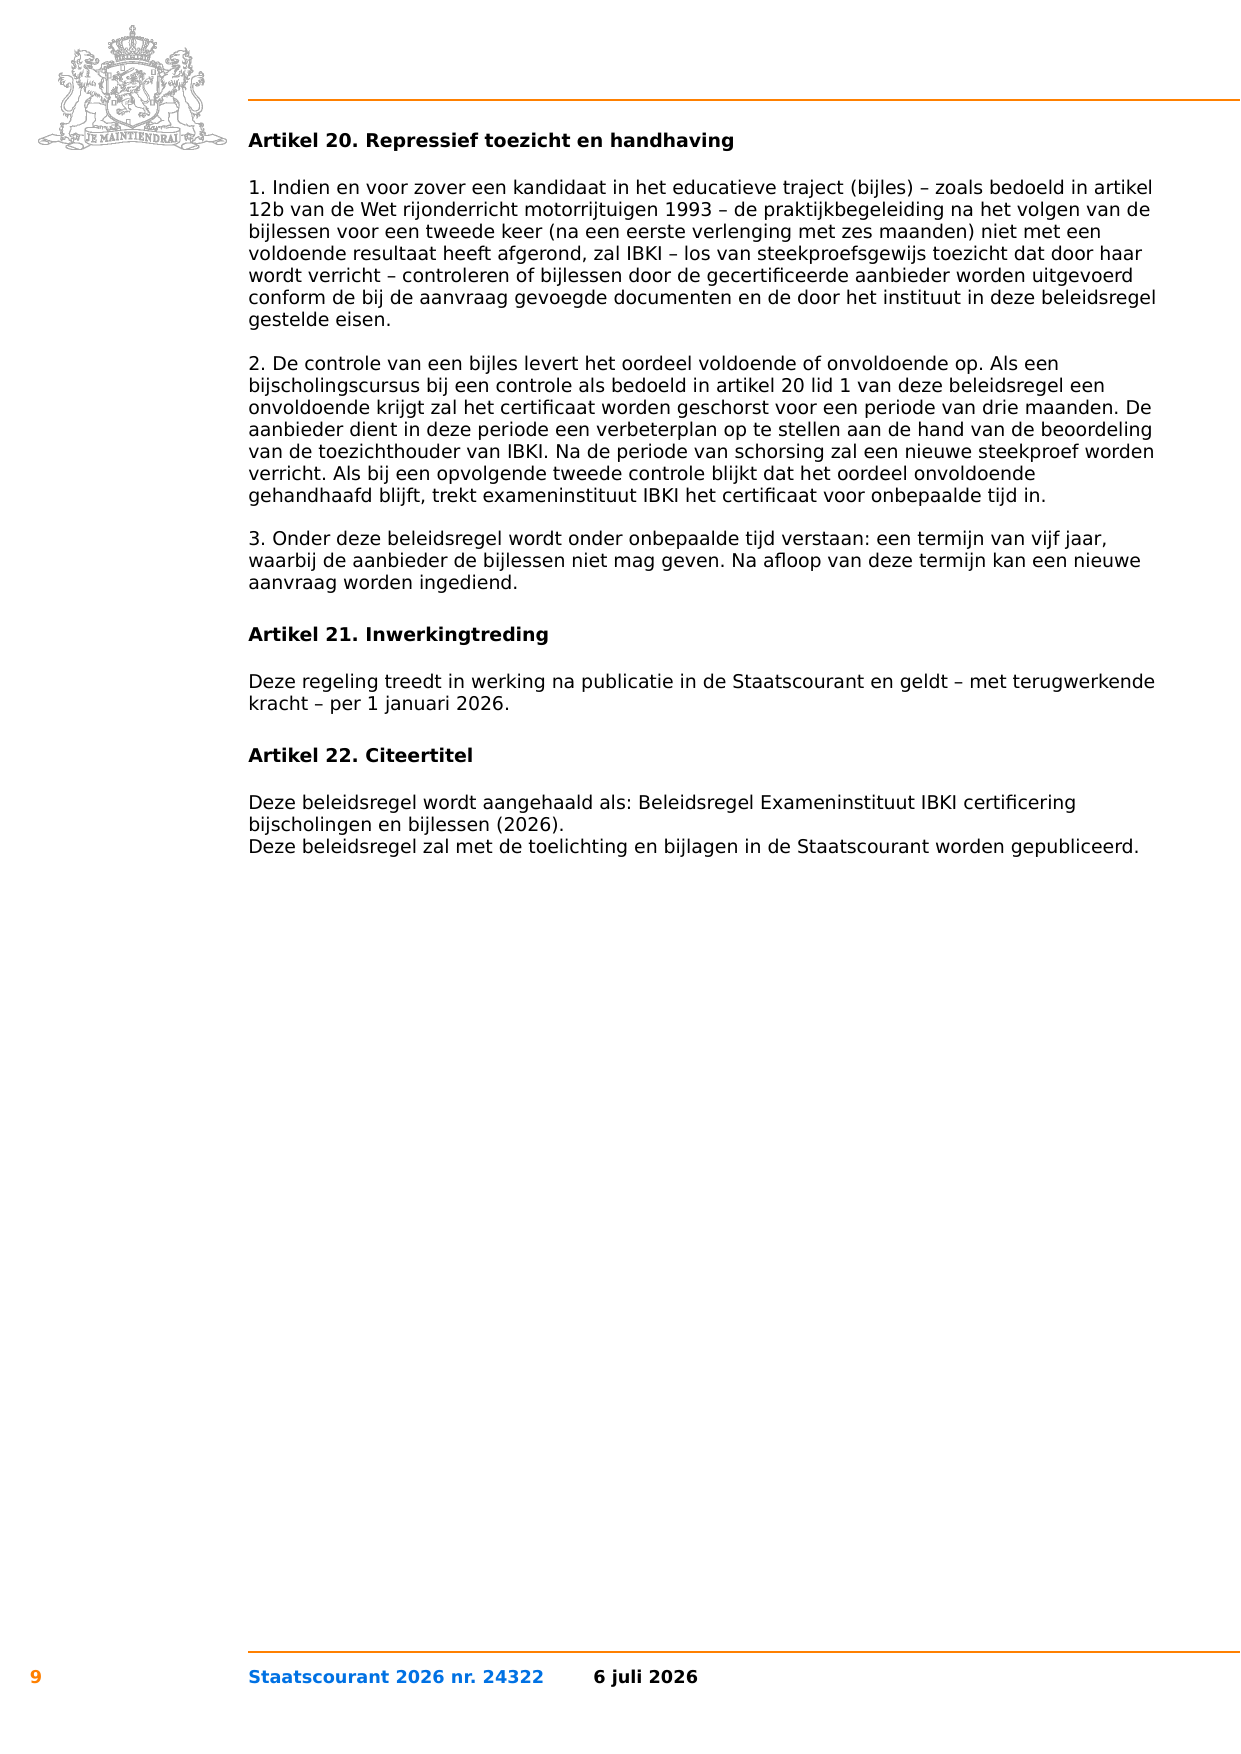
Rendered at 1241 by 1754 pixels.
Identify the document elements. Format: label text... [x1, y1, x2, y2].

text Deze regeling treedt in werking na publicatie in de Staatscourant en geldt – met terugwerkende kracht – per 1 januari 2026. [248, 671, 1163, 715]
picture [38, 25, 227, 150]
subtitle Artikel 20. Repressief toezicht en handhaving [248, 130, 1163, 152]
text Deze beleidsregel wordt aangehaald als: Beleidsregel Exameninstituut IBKI certificering bijscholingen en bijlessen (2026). [248, 792, 1163, 836]
subtitle Artikel 21. Inwerkingtreding [248, 624, 1163, 646]
text 2. De controle van een bijles levert het oordeel voldoende of onvoldoende op. Als een bijscholingscursus bij een controle als bedoeld in artikel 20 lid 1 van deze beleidsregel een onvoldoende krijgt zal het certificaat worden geschorst voor een periode van drie maanden. De aanbieder dient in deze periode een verbeterplan op te stellen aan de hand van de beoordeling van de toezichthouder van IBKI. Na de periode van schorsing zal een nieuwe steekproef worden verricht. Als bij een opvolgende tweede controle blijkt dat het oordeel onvoldoende gehandhaafd blijft, trekt exameninstituut IBKI het certificaat voor onbepaalde tijd in. [248, 353, 1163, 506]
text 1. Indien en voor zover een kandidaat in het educatieve traject (bijles) – zoals bedoeld in artikel 12b van de Wet rijonderricht motorrijtuigen 1993 – de praktijkbegeleiding na het volgen van de bijlessen voor een tweede keer (na een eerste verlenging met zes maanden) niet met een voldoende resultaat heeft afgerond, zal IBKI – los van steekproefsgewijs toezicht dat door haar wordt verricht – controleren of bijlessen door de gecertificeerde aanbieder worden uitgevoerd conform de bij de aanvraag gevoegde documenten en de door het instituut in deze beleidsregel gestelde eisen. [248, 177, 1163, 331]
subtitle Artikel 22. Citeertitel [248, 745, 1163, 767]
text 3. Onder deze beleidsregel wordt onder onbepaalde tijd verstaan: een termijn van vijf jaar, waarbij de aanbieder de bijlessen niet mag geven. Na afloop van deze termijn kan een nieuwe aanvraag worden ingediend. [248, 528, 1163, 594]
text Deze beleidsregel zal met de toelichting en bijlagen in de Staatscourant worden gepubliceerd. [248, 836, 1163, 858]
